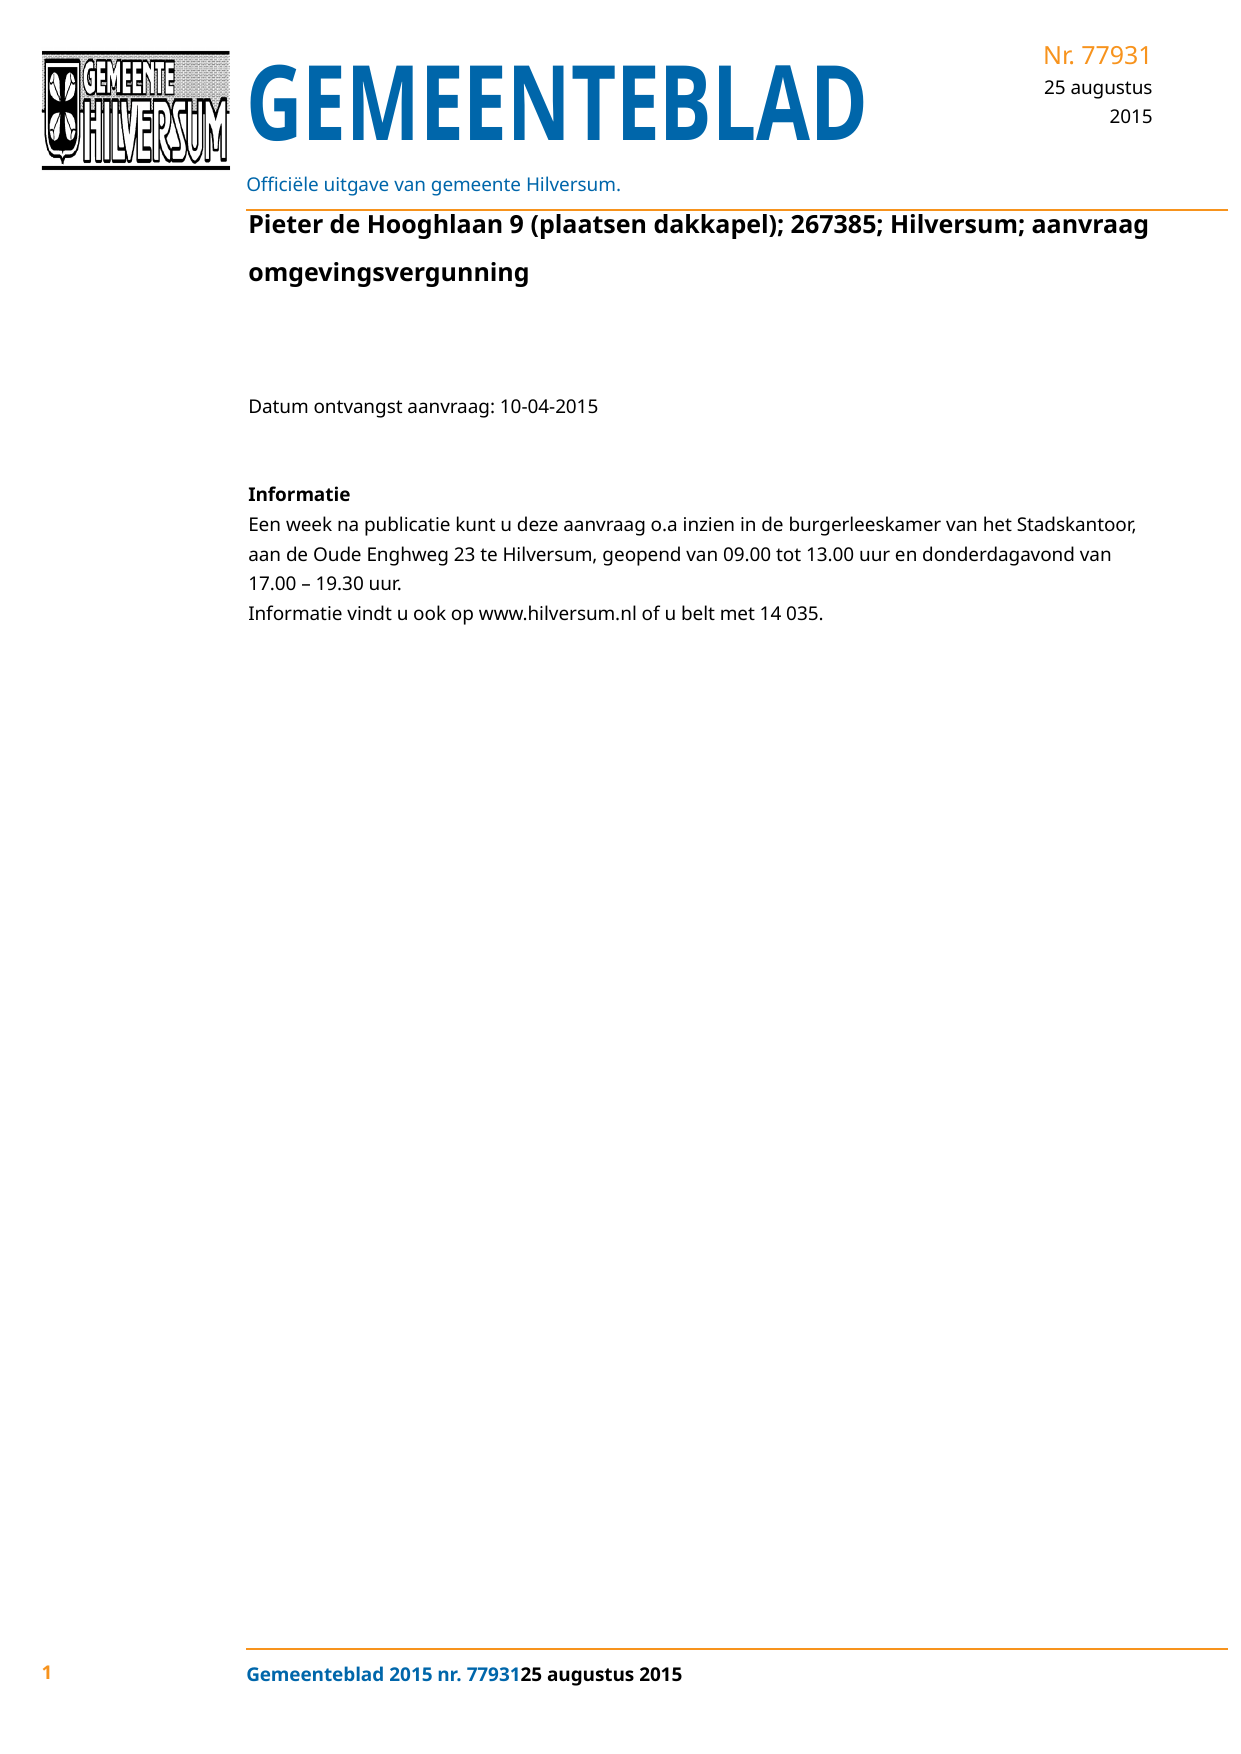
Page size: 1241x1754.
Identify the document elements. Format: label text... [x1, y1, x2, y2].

text Informatie [248, 482, 1152, 507]
text aan de Oude Enghweg 23 te Hilversum, geopend van 09.00 tot 13.00 uur en donderdagavond van 17.00 – 19.30 uur. [248, 541, 1152, 596]
text Informatie vindt u ook op www.hilversum.nl of u belt met 14 035. [248, 600, 1152, 626]
picture [41, 47, 231, 172]
text Een week na publicatie kunt u deze aanvraag o.a inzien in de burgerleeskamer van het Stadskantoor, [248, 511, 1152, 537]
text Pieter de Hooghlaan 9 (plaatsen dakkapel); 267385; Hilversum; aanvraag omgevingsvergunning [248, 211, 1152, 288]
text Datum ontvangst aanvraag: 10-04-2015 [248, 393, 1152, 419]
